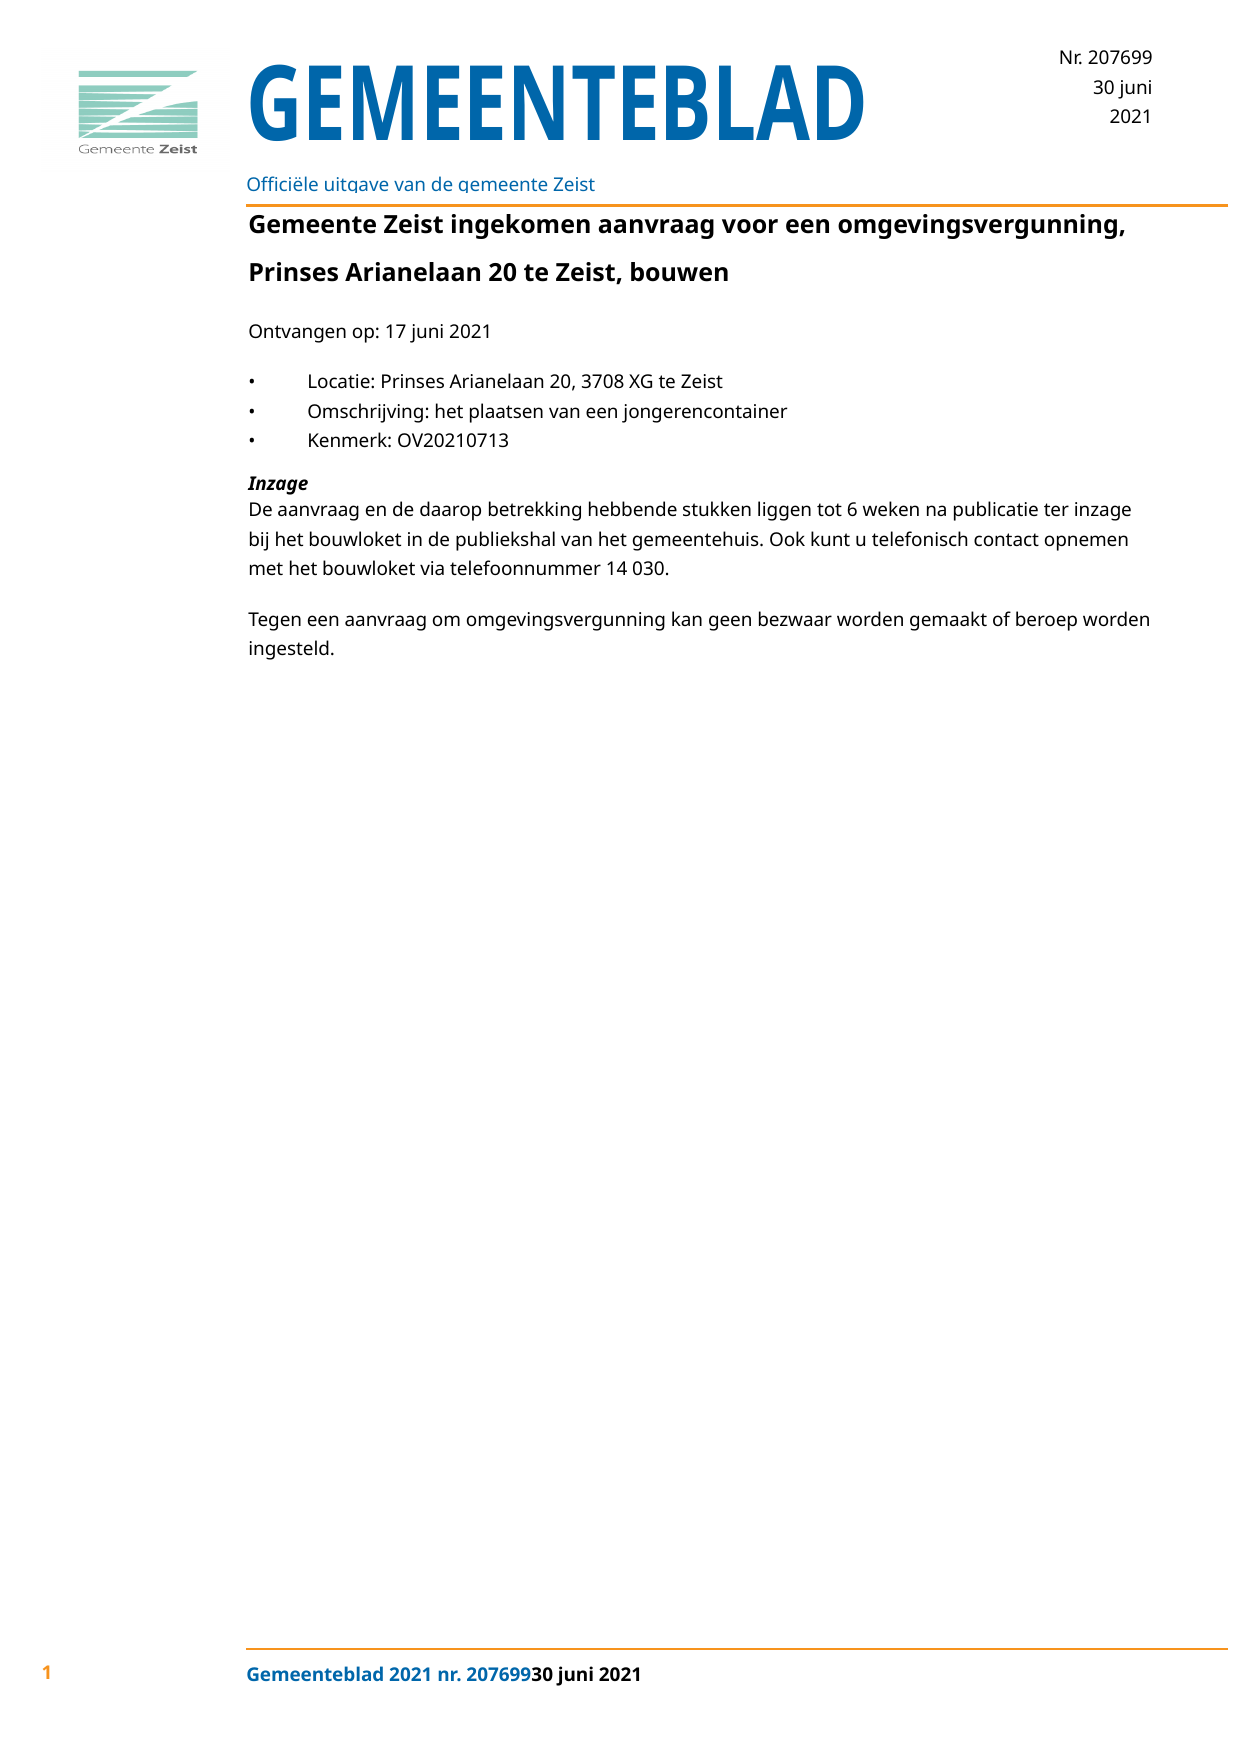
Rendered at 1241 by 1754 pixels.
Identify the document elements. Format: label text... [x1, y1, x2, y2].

picture [41, 47, 231, 172]
text Ontvangen op: 17 juni 2021 [248, 318, 1152, 344]
list Locatie: Prinses Arianelaan 20, 3708 XG te Zeist [248, 368, 1152, 394]
list Omschrijving: het plaatsen van een jongerencontainer [248, 398, 1152, 424]
text De aanvraag en de daarop betrekking hebbende stukken liggen tot 6 weken na publicatie ter inzage bij het bouwloket in de publiekshal van het gemeentehuis. Ook kunt u telefonisch contact opnemen met het bouwloket via telefoonnummer 14 030. [248, 496, 1152, 581]
list Kenmerk: OV20210713 [248, 427, 1152, 453]
text Gemeente Zeist ingekomen aanvraag voor een omgevingsvergunning, Prinses Arianelaan 20 te Zeist, bouwen [248, 207, 1152, 288]
text Tegen een aanvraag om omgevingsvergunning kan geen bezwaar worden gemaakt of beroep worden ingesteld. [248, 606, 1152, 661]
text Inzage [248, 471, 1152, 496]
